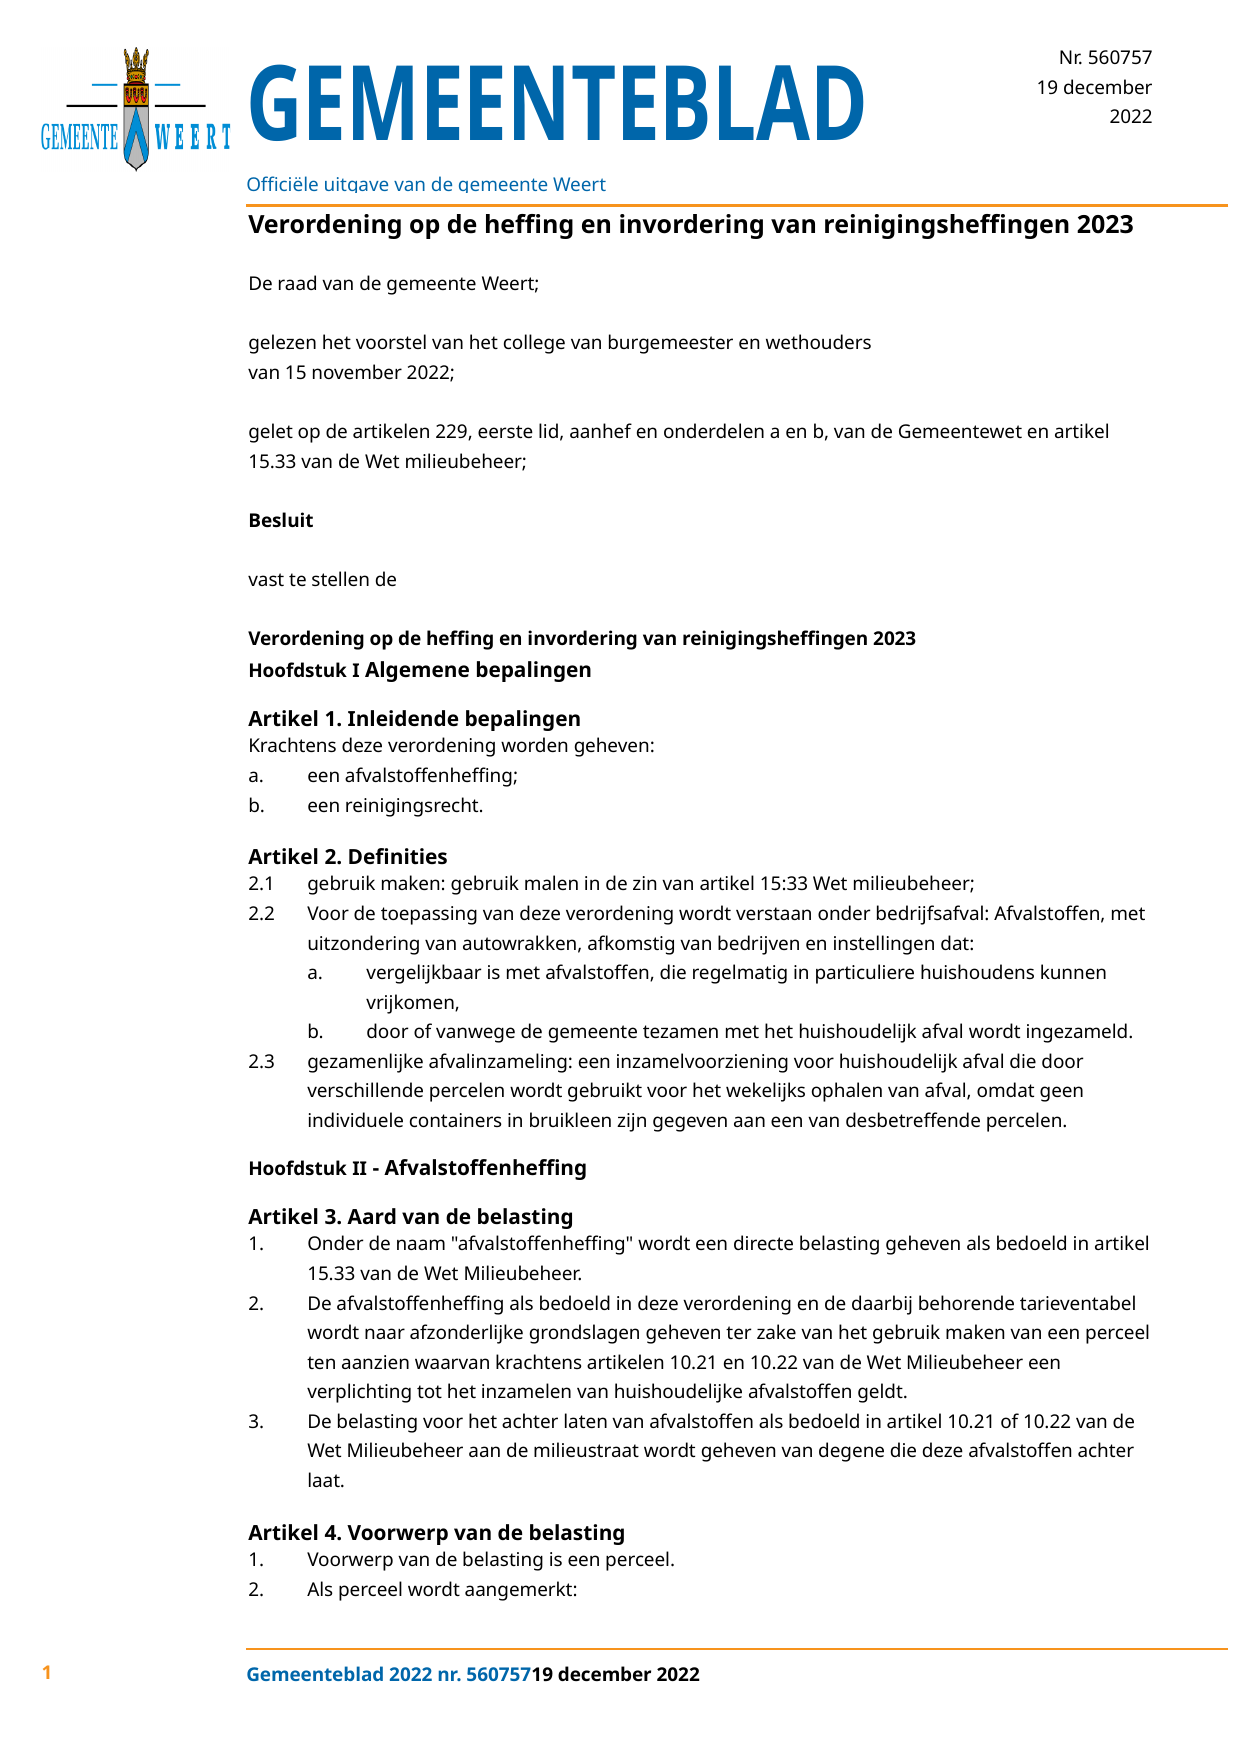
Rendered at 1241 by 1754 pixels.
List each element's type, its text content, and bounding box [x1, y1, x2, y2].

text Artikel 2. Definities [248, 842, 1152, 871]
list De belasting voor het achter laten van afvalstoffen als bedoeld in artikel 10.21 of 10.22 van de Wet Milieubeheer aan de milieustraat wordt geheven van degene die deze afvalstoffen achter laat. [248, 1408, 1152, 1493]
text van 15 november 2022; [248, 359, 1152, 385]
text Besluit [248, 507, 1152, 533]
list gezamenlijke afvalinzameling: een inzamelvoorziening voor huishoudelijk afval die door verschillende percelen wordt gebruikt voor het wekelijks ophalen van afval, omdat geen individuele containers in bruikleen zijn gegeven aan een van desbetreffende percelen. [248, 1048, 1152, 1133]
text Artikel 4. Voorwerp van de belasting [248, 1518, 1152, 1546]
text Hoofdstuk II - Afvalstoffenheffing [248, 1153, 1152, 1181]
text Verordening op de heffing en invordering van reinigingsheffingen 2023 [248, 207, 1152, 241]
list De afvalstoffenheffing als bedoeld in deze verordening en de daarbij behorende tarieventabel wordt naar afzonderlijke grondslagen geheven ter zake van het gebruik maken van een perceel ten aanzien waarvan krachtens artikelen 10.21 en 10.22 van de Wet Milieubeheer een verplichting tot het inzamelen van huishoudelijke afvalstoffen geldt. [248, 1290, 1152, 1404]
text gelezen het voorstel van het college van burgemeester en wethouders [248, 329, 1152, 355]
list vergelijkbaar is met afvalstoffen, die regelmatig in particuliere huishoudens kunnen vrijkomen, [307, 959, 1152, 1015]
text Hoofdstuk I Algemene bepalingen [248, 655, 1152, 683]
text gelet op de artikelen 229, eerste lid, aanhef en onderdelen a en b, van de Gemeentewet en artikel 15.33 van de Wet milieubeheer; [248, 418, 1152, 473]
text Krachtens deze verordening worden geheven: [248, 733, 1152, 758]
text Verordening op de heffing en invordering van reinigingsheffingen 2023 [248, 625, 1152, 651]
text vast te stellen de [248, 566, 1152, 592]
text Artikel 1. Inleidende bepalingen [248, 704, 1152, 733]
list Voor de toepassing van deze verordening wordt verstaan onder bedrijfsafval: Afvalstoffen, met uitzondering van autowrakken, afkomstig van bedrijven en instellingen dat: [248, 900, 1152, 956]
list Voorwerp van de belasting is een perceel. [248, 1546, 1152, 1572]
text De raad van de gemeente Weert; [248, 270, 1152, 296]
list door of vanwege de gemeente tezamen met het huishoudelijk afval wordt ingezameld. [307, 1018, 1152, 1044]
list Onder de naam "afvalstoffenheffing" wordt een directe belasting geheven als bedoeld in artikel 15.33 van de Wet Milieubeheer. [248, 1231, 1152, 1286]
text Artikel 3. Aard van de belasting [248, 1202, 1152, 1231]
list een reinigingsrecht. [248, 792, 1152, 817]
list gebruik maken: gebruik malen in de zin van artikel 15:33 Wet milieubeheer; [248, 871, 1152, 896]
list een afvalstoffenheffing; [248, 762, 1152, 788]
list Als perceel wordt aangemerkt: [248, 1576, 1152, 1601]
picture [41, 47, 231, 172]
